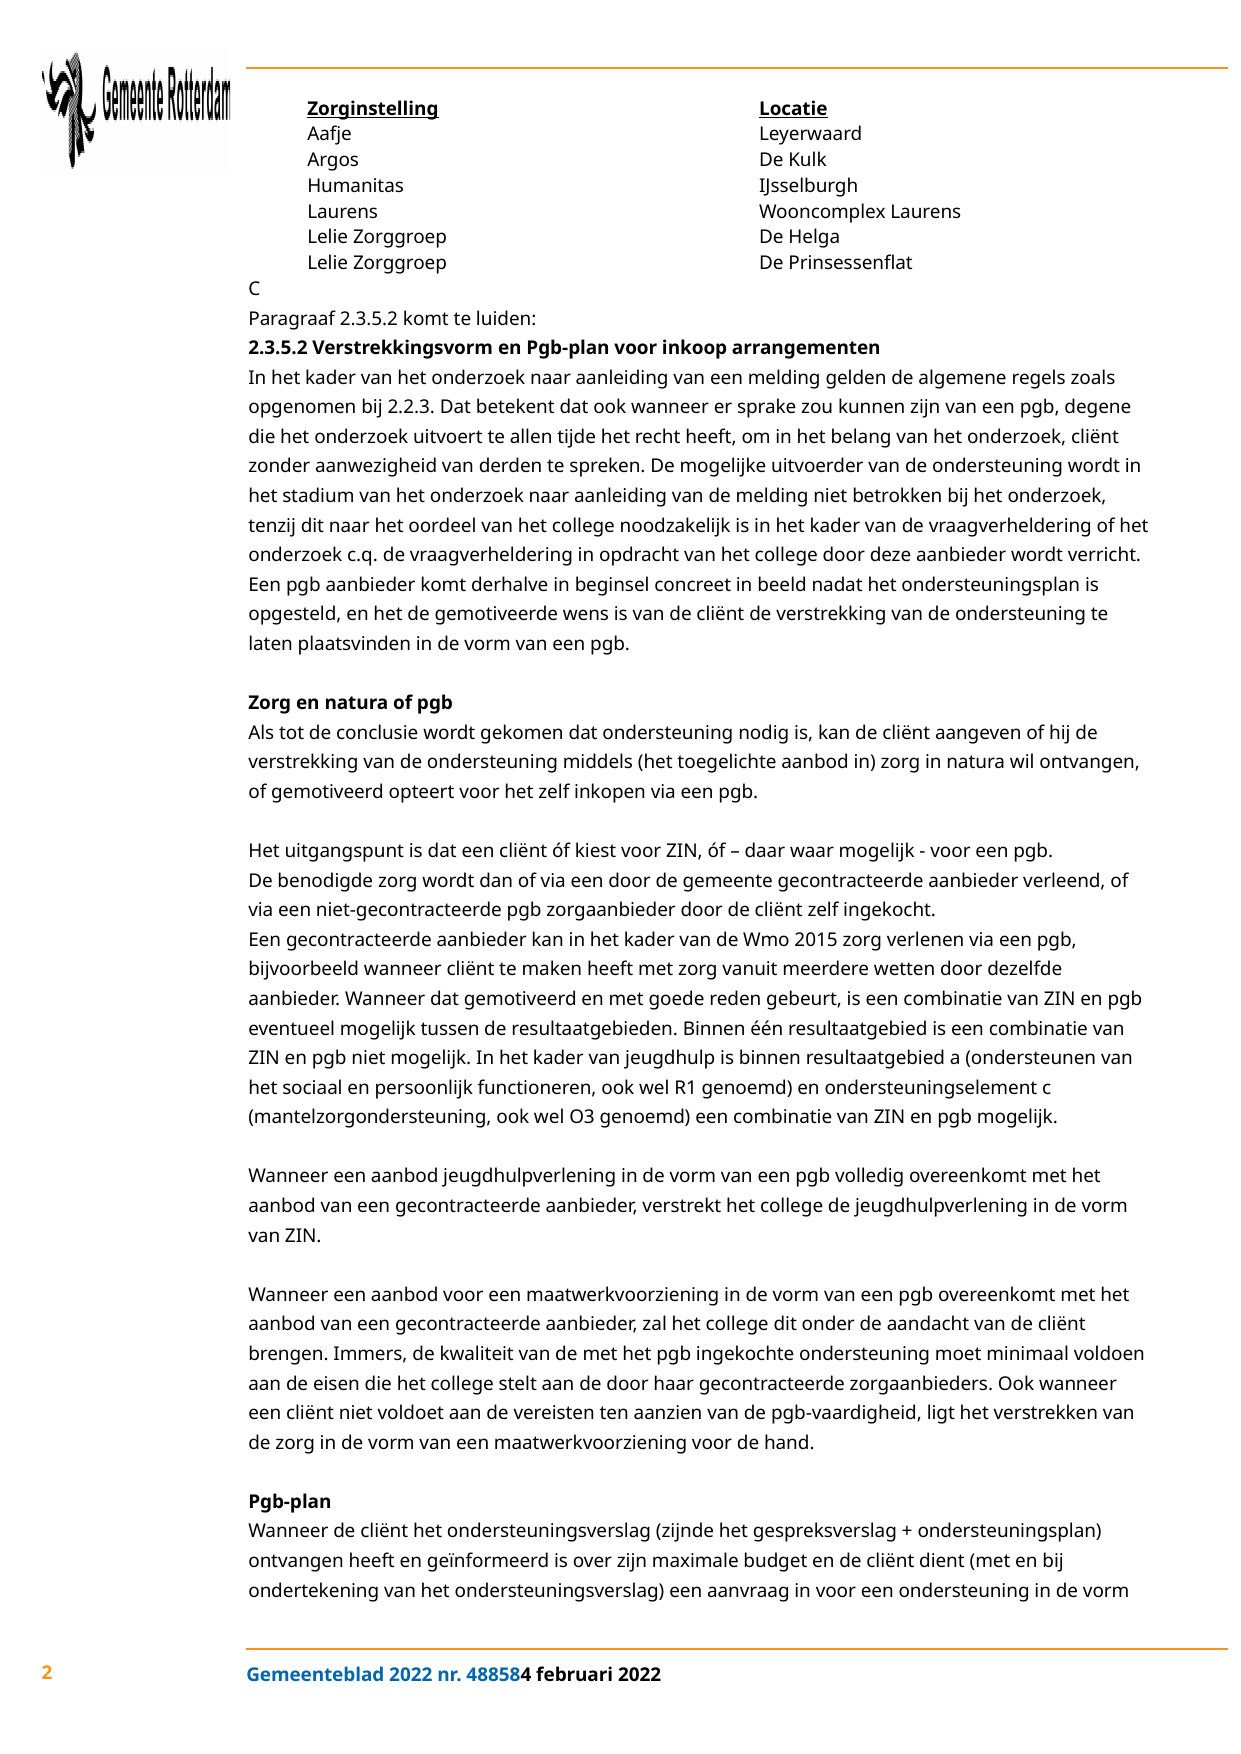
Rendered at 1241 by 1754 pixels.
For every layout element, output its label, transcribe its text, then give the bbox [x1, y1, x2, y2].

table_cell Lelie Zorggroep [307, 249, 759, 275]
text Zorg en natura of pgb [248, 689, 1152, 715]
text Wanneer een aanbod voor een maatwerkvoorziening in de vorm van een pgb overeenkomt met het aanbod van een gecontracteerde aanbieder, zal het college dit onder de aandacht van de cliënt brengen. Immers, de kwaliteit van de met het pgb ingekochte ondersteuning moet minimaal voldoen aan de eisen die het college stelt aan de door haar gecontracteerde zorgaanbieders. Ook wanneer een cliënt niet voldoet aan de vereisten ten aanzien van de pgb-vaardigheid, ligt het verstrekken van de zorg in de vorm van een maatwerkvoorziening voor de hand. [248, 1281, 1152, 1454]
table_cell Laurens [307, 198, 759, 223]
table_cell IJsselburgh [759, 172, 1211, 198]
text C [248, 275, 1152, 301]
table_cell De Helga [759, 224, 1211, 249]
table_header Locatie [759, 95, 1211, 121]
text In het kader van het onderzoek naar aanleiding van een melding gelden de algemene regels zoals opgenomen bij 2.2.3. Dat betekent dat ook wanneer er sprake zou kunnen zijn van een pgb, degene die het onderzoek uitvoert te allen tijde het recht heeft, om in het belang van het onderzoek, cliënt zonder aanwezigheid van derden te spreken. De mogelijke uitvoerder van de ondersteuning wordt in het stadium van het onderzoek naar aanleiding van de melding niet betrokken bij het onderzoek, tenzij dit naar het oordeel van het college noodzakelijk is in het kader van de vraagverheldering of het onderzoek c.q. de vraagverheldering in opdracht van het college door deze aanbieder wordt verricht. Een pgb aanbieder komt derhalve in beginsel concreet in beeld nadat het ondersteuningsplan is opgesteld, en het de gemotiveerde wens is van de cliënt de verstrekking van de ondersteuning te laten plaatsvinden in de vorm van een pgb. [248, 364, 1152, 656]
text De benodigde zorg wordt dan of via een door de gemeente gecontracteerde aanbieder verleend, of via een niet-gecontracteerde pgb zorgaanbieder door de cliënt zelf ingekocht. [248, 867, 1152, 922]
table_cell Leyerwaard [759, 121, 1211, 146]
text Een gecontracteerde aanbieder kan in het kader van de Wmo 2015 zorg verlenen via een pgb, bijvoorbeeld wanneer cliënt te maken heeft met zorg vanuit meerdere wetten door dezelfde aanbieder. Wanneer dat gemotiveerd en met goede reden gebeurt, is een combinatie van ZIN en pgb eventueel mogelijk tussen de resultaatgebieden. Binnen één resultaatgebied is een combinatie van ZIN en pgb niet mogelijk. In het kader van jeugdhulp is binnen resultaatgebied a (ondersteunen van het sociaal en persoonlijk functioneren, ook wel R1 genoemd) en ondersteuningselement c (mantelzorgondersteuning, ook wel O3 genoemd) een combinatie van ZIN en pgb mogelijk. [248, 926, 1152, 1129]
text Pgb-plan [248, 1488, 1152, 1514]
table_cell Argos [307, 146, 759, 172]
text Het uitgangspunt is dat een cliënt óf kiest voor ZIN, óf – daar waar mogelijk - voor een pgb. [248, 837, 1152, 863]
table_cell Wooncomplex Laurens [759, 198, 1211, 223]
text Wanneer een aanbod jeugdhulpverlening in de vorm van een pgb volledig overeenkomt met het aanbod van een gecontracteerde aanbieder, verstrekt het college de jeugdhulpverlening in de vorm van ZIN. [248, 1163, 1152, 1247]
table_cell Aafje [307, 121, 759, 146]
text 2.3.5.2 Verstrekkingsvorm en Pgb-plan voor inkoop arrangementen [248, 334, 1152, 360]
picture [41, 47, 231, 172]
text Paragraaf 2.3.5.2 komt te luiden: [248, 305, 1152, 330]
text Als tot de conclusie wordt gekomen dat ondersteuning nodig is, kan de cliënt aangeven of hij de verstrekking van de ondersteuning middels (het toegelichte aanbod in) zorg in natura wil ontvangen, of gemotiveerd opteert voor het zelf inkopen via een pgb. [248, 719, 1152, 804]
table_cell Lelie Zorggroep [307, 224, 759, 249]
text Wanneer de cliënt het ondersteuningsverslag (zijnde het gespreksverslag + ondersteuningsplan) ontvangen heeft en geïnformeerd is over zijn maximale budget en de cliënt dient (met en bij ondertekening van het ondersteuningsverslag) een aanvraag in voor een ondersteuning in de vorm [248, 1518, 1152, 1602]
table_header Zorginstelling [307, 95, 759, 121]
table_cell De Prinsessenflat [759, 249, 1211, 275]
table_cell Humanitas [307, 172, 759, 198]
table_cell De Kulk [759, 146, 1211, 172]
